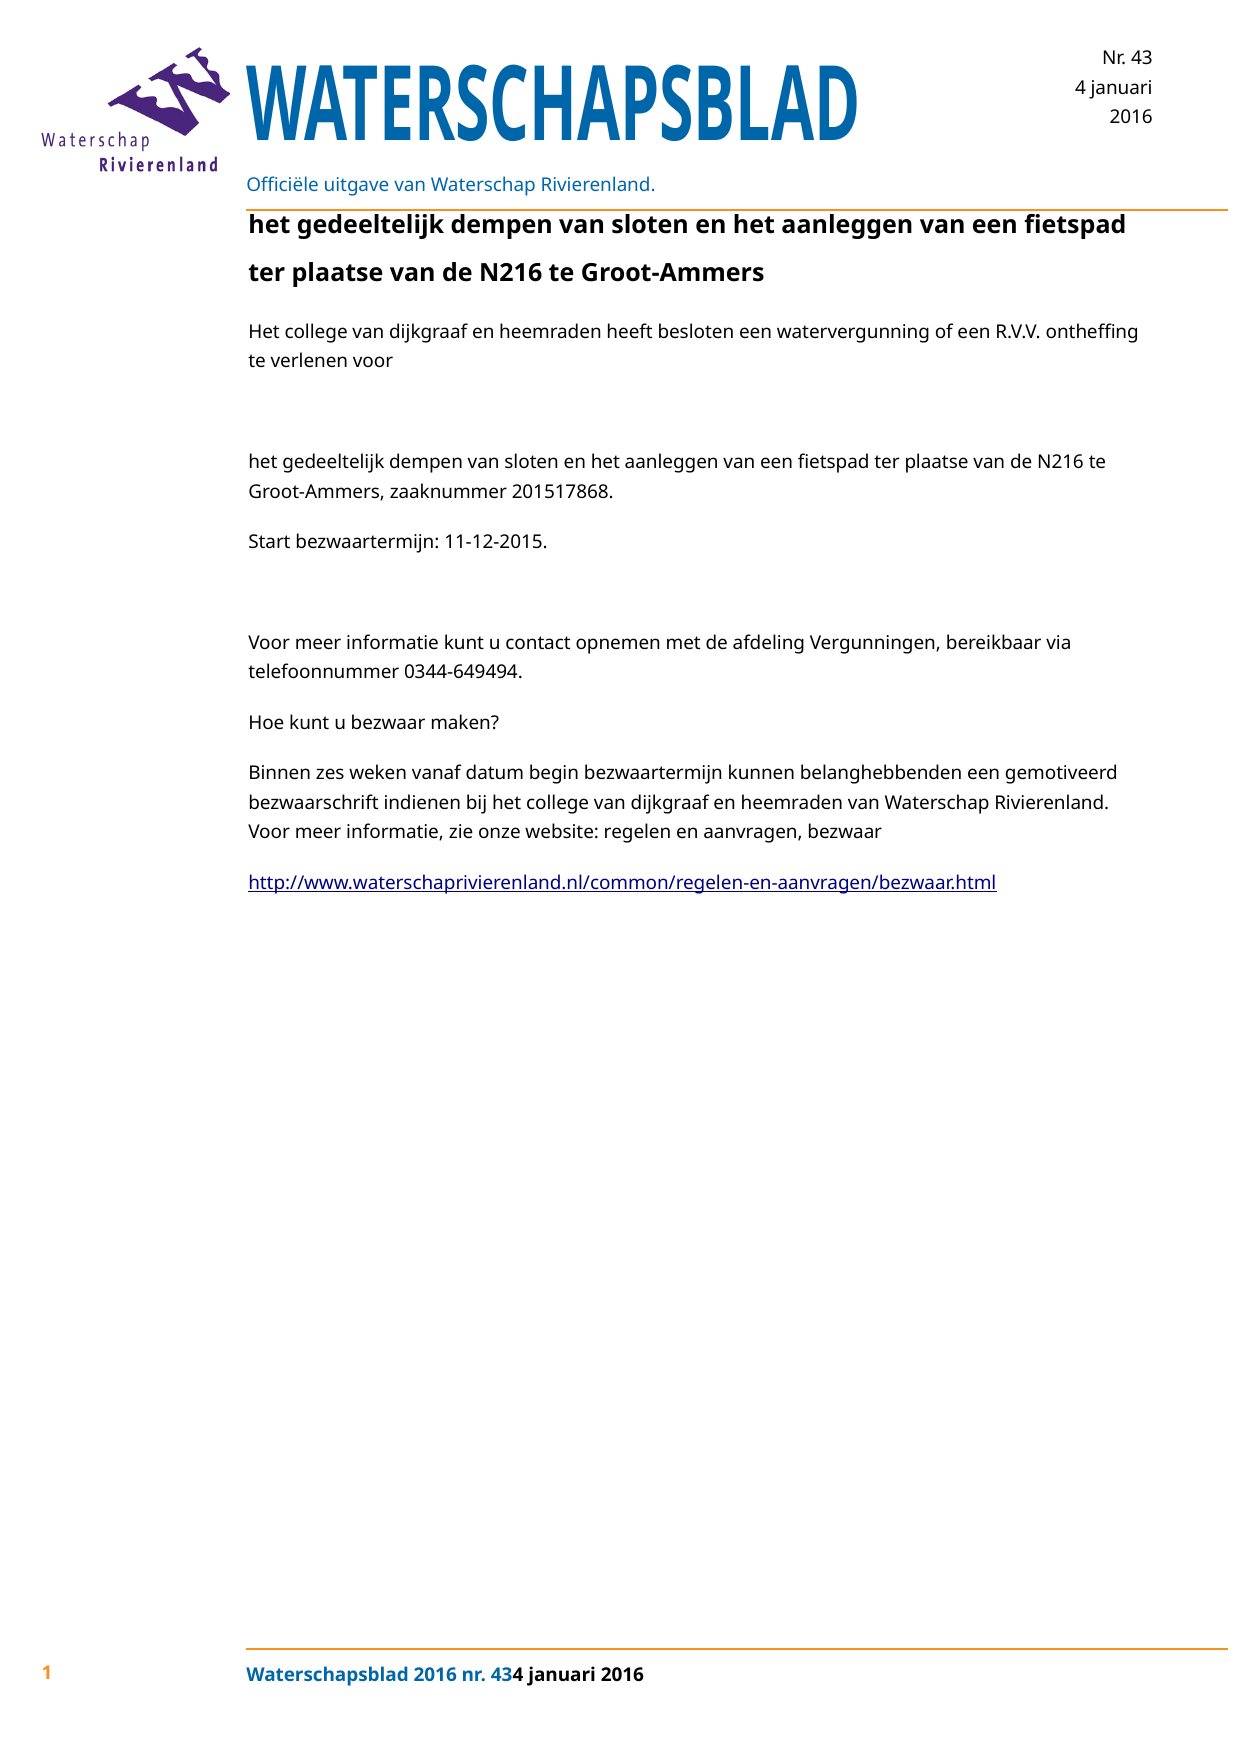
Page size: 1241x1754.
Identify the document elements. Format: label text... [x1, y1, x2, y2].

text het gedeeltelijk dempen van sloten en het aanleggen van een fietspad ter plaatse van de N216 te Groot-Ammers [248, 211, 1152, 288]
text Hoe kunt u bezwaar maken? [248, 709, 1152, 735]
text Voor meer informatie kunt u contact opnemen met de afdeling Vergunningen, bereikbaar via telefoonnummer 0344-649494. [248, 629, 1152, 684]
text Het college van dijkgraaf en heemraden heeft besloten een watervergunning of een R.V.V. ontheffing te verlenen voor [248, 318, 1152, 373]
text Start bezwaartermijn: 11-12-2015. [248, 528, 1152, 554]
text Binnen zes weken vanaf datum begin bezwaartermijn kunnen belanghebbenden een gemotiveerd bezwaarschrift indienen bij het college van dijkgraaf en heemraden van Waterschap Rivierenland. Voor meer informatie, zie onze website: regelen en aanvragen, bezwaar [248, 759, 1152, 844]
text http://www.waterschaprivierenland.nl/common/regelen-en-aanvragen/bezwaar.html [248, 869, 1152, 895]
text het gedeeltelijk dempen van sloten en het aanleggen van een fietspad ter plaatse van de N216 te Groot-Ammers, zaaknummer 201517868. [248, 448, 1152, 504]
picture [41, 47, 231, 172]
